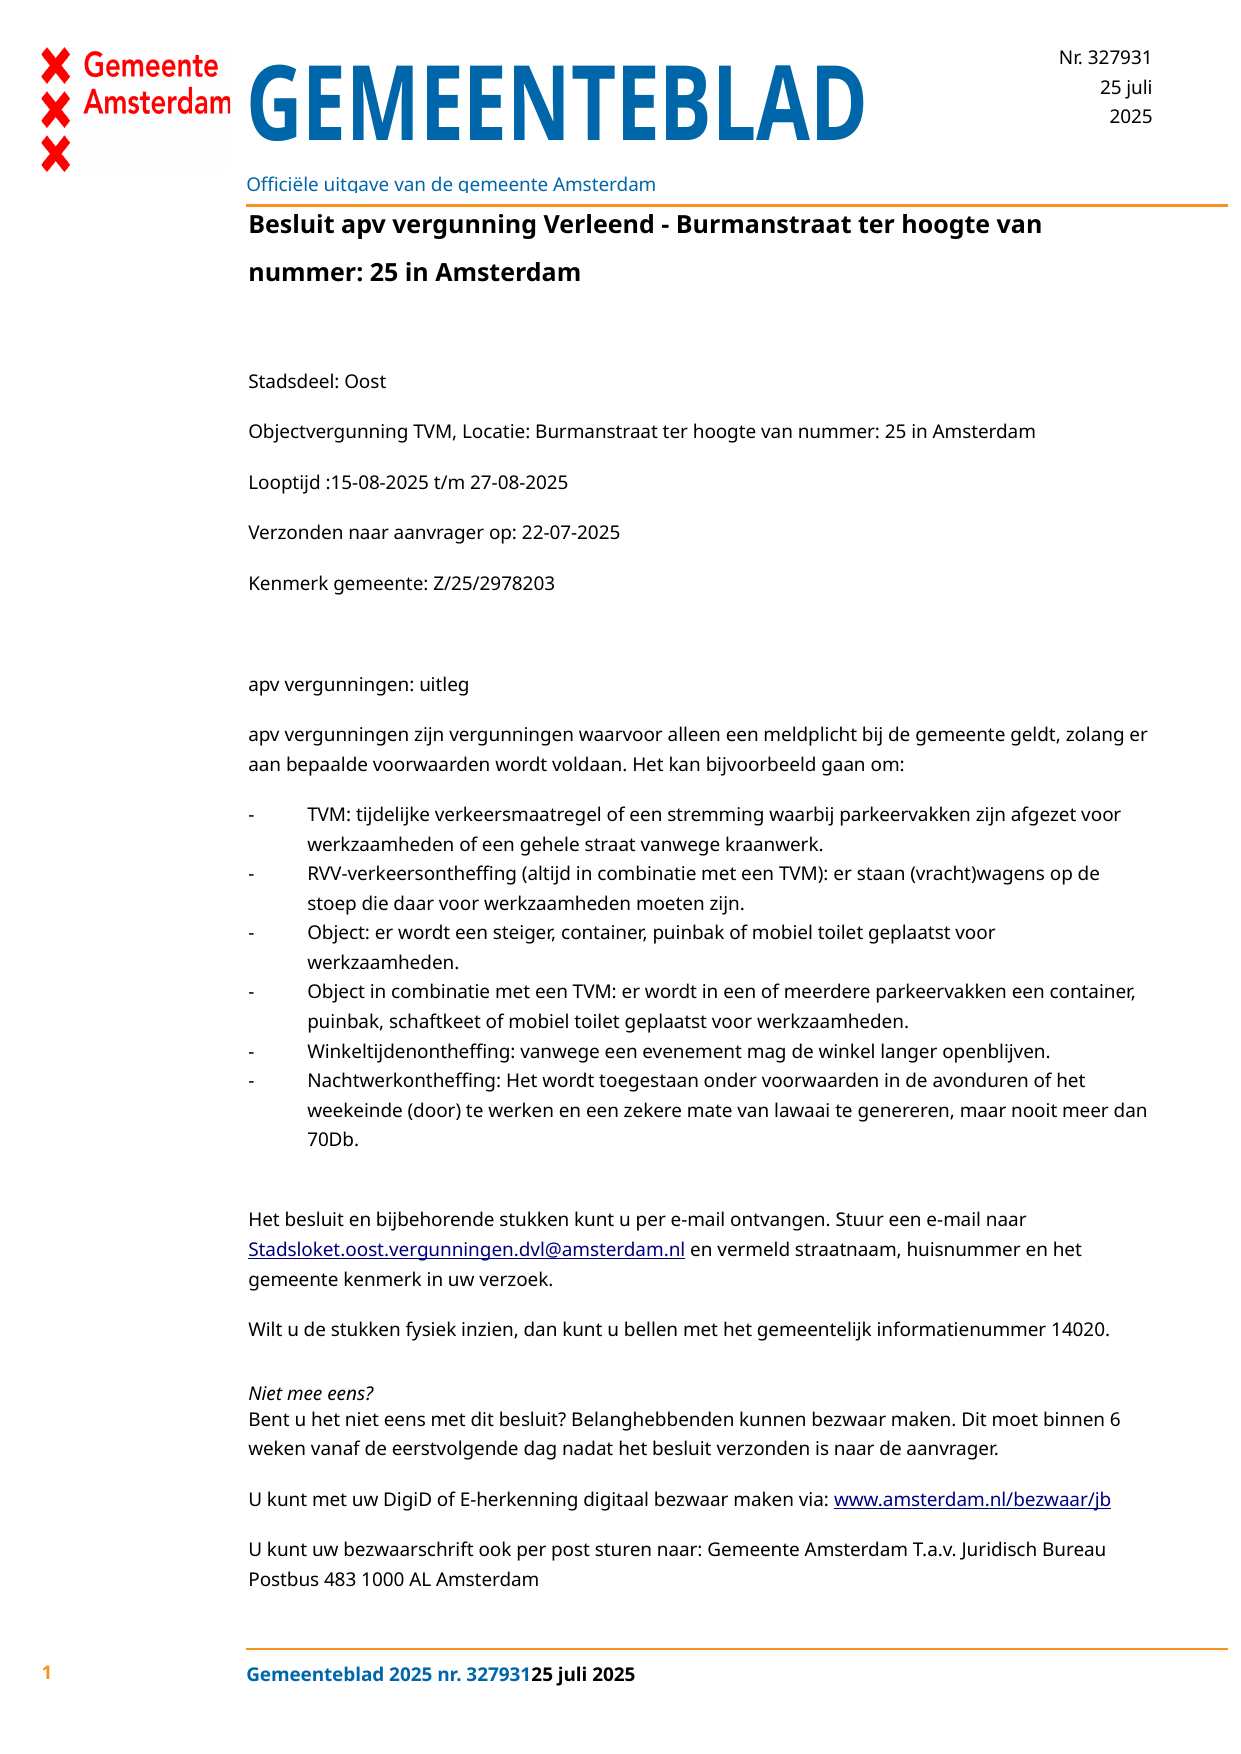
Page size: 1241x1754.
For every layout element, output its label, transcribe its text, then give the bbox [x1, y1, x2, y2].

list Object: er wordt een steiger, container, puinbak of mobiel toilet geplaatst voor werkzaamheden. [248, 919, 1152, 975]
text Wilt u de stukken fysiek inzien, dan kunt u bellen met het gemeentelijk informatienummer 14020. [248, 1316, 1152, 1342]
text Niet mee eens? [248, 1380, 1152, 1406]
text apv vergunningen: uitleg [248, 671, 1152, 697]
text apv vergunningen zijn vergunningen waarvoor alleen een meldplicht bij de gemeente geldt, zolang er aan bepaalde voorwaarden wordt voldaan. Het kan bijvoorbeeld gaan om: [248, 721, 1152, 777]
text Het besluit en bijbehorende stukken kunt u per e-mail ontvangen. Stuur een e-mail naar Stadsloket.oost.vergunningen.dvl@amsterdam.nl en vermeld straatnaam, huisnummer en het gemeente kenmerk in uw verzoek. [248, 1207, 1152, 1292]
text U kunt met uw DigiD of E-herkenning digitaal bezwaar maken via: www.amsterdam.nl/bezwaar/jb [248, 1486, 1152, 1512]
text Verzonden naar aanvrager op: 22-07-2025 [248, 519, 1152, 545]
list Object in combinatie met een TVM: er wordt in een of meerdere parkeervakken een container, puinbak, schaftkeet of mobiel toilet geplaatst voor werkzaamheden. [248, 979, 1152, 1034]
text Looptijd :15-08-2025 t/m 27-08-2025 [248, 469, 1152, 495]
list TVM: tijdelijke verkeersmaatregel of een stremming waarbij parkeervakken zijn afgezet voor werkzaamheden of een gehele straat vanwege kraanwerk. [248, 801, 1152, 857]
text Kenmerk gemeente: Z/25/2978203 [248, 570, 1152, 596]
list Nachtwerkontheffing: Het wordt toegestaan onder voorwaarden in de avonduren of het weekeinde (door) te werken en een zekere mate van lawaai te genereren, maar nooit meer dan 70Db. [248, 1067, 1152, 1152]
text Objectvergunning TVM, Locatie: Burmanstraat ter hoogte van nummer: 25 in Amsterdam [248, 419, 1152, 444]
text Besluit apv vergunning Verleend - Burmanstraat ter hoogte van nummer: 25 in Amsterdam [248, 207, 1152, 288]
text U kunt uw bezwaarschrift ook per post sturen naar: Gemeente Amsterdam T.a.v. Juridisch Bureau Postbus 483 1000 AL Amsterdam [248, 1536, 1152, 1592]
list Winkeltijdenontheffing: vanwege een evenement mag de winkel langer openblijven. [248, 1038, 1152, 1064]
text Bent u het niet eens met dit besluit? Belanghebbenden kunnen bezwaar maken. Dit moet binnen 6 weken vanaf de eerstvolgende dag nadat het besluit verzonden is naar de aanvrager. [248, 1406, 1152, 1461]
list RVV-verkeersontheffing (altijd in combinatie met een TVM): er staan (vracht)wagens op de stoep die daar voor werkzaamheden moeten zijn. [248, 860, 1152, 916]
text Stadsdeel: Oost [248, 368, 1152, 394]
picture [41, 47, 231, 172]
